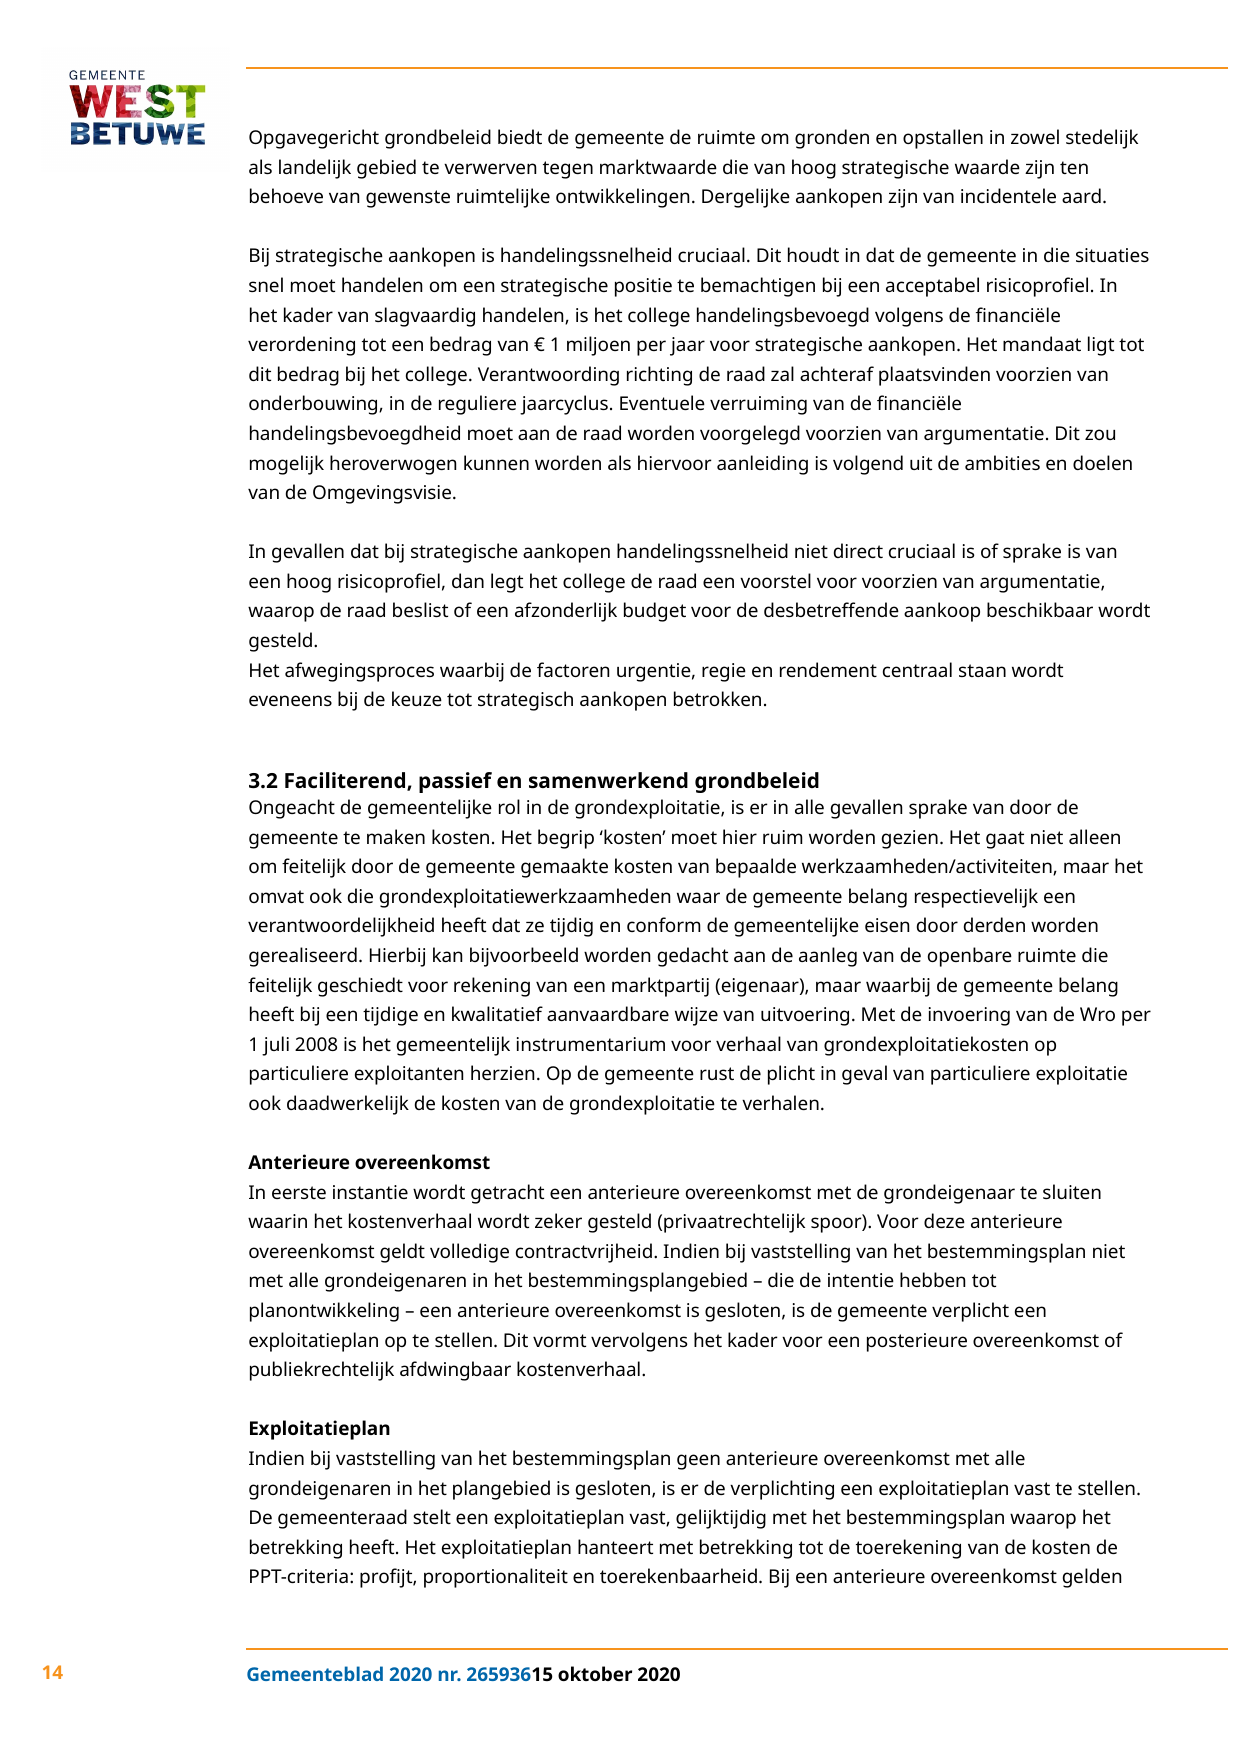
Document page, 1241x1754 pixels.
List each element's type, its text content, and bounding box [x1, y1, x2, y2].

text Exploitatieplan [248, 1416, 1152, 1441]
text In eerste instantie wordt getracht een anterieure overeenkomst met de grondeigenaar te sluiten waarin het kostenverhaal wordt zeker gesteld (privaatrechtelijk spoor). Voor deze anterieure overeenkomst geldt volledige contractvrijheid. Indien bij vaststelling van het bestemmingsplan niet met alle grondeigenaren in het bestemmingsplangebied – die de intentie hebben tot planontwikkeling – een anterieure overeenkomst is gesloten, is de gemeente verplicht een exploitatieplan op te stellen. Dit vormt vervolgens het kader voor een posterieure overeenkomst of publiekrechtelijk afdwingbaar kostenverhaal. [248, 1179, 1152, 1382]
text 3.2 Faciliterend, passief en samenwerkend grondbeleid [248, 766, 1152, 794]
table_header Opgavegericht grondbeleid biedt de gemeente de ruimte om gronden en opstallen in zowel stedelijk als landelijk gebied te verwerven tegen marktwaarde die van hoog strategische waarde zijn ten behoeve van gewenste ruimtelijke ontwikkelingen. Dergelijke aankopen zijn van incidentele aard. Bij strategische aankopen is handelingssnelheid cruciaal. Dit houdt in dat de gemeente in die situaties snel moet handelen om een strategische positie te bemachtigen bij een acceptabel risicoprofiel. In het kader van slagvaardig handelen, is het college handelingsbevoegd volgens de financiële verordening tot een bedrag van € 1 miljoen per jaar voor strategische aankopen. Het mandaat ligt tot dit bedrag bij het college. Verantwoording richting de raad zal achteraf plaatsvinden voorzien van onderbouwing, in de reguliere jaarcyclus. Eventuele verruiming van de financiële handelingsbevoegdheid moet aan de raad worden voorgelegd voorzien van argumentatie. Dit zou mogelijk heroverwogen kunnen worden als hiervoor aanleiding is volgend uit de ambities en doelen van de Omgevingsvisie. In gevallen dat bij strategische aankopen handelingssnelheid niet direct cruciaal is of sprake is van een hoog risicoprofiel, dan legt het college de raad een voorstel voor voorzien van argumentatie, waarop de raad beslist of een afzonderlijk budget voor de desbetreffende aankoop beschikbaar wordt gesteld. Het afwegingsproces waarbij de factoren urgentie, regie en rendement centraal staan wordt eveneens bij de keuze tot strategisch aankopen betrokken. [248, 95, 1152, 712]
text Indien bij vaststelling van het bestemmingsplan geen anterieure overeenkomst met alle grondeigenaren in het plangebied is gesloten, is er de verplichting een exploitatieplan vast te stellen. De gemeenteraad stelt een exploitatieplan vast, gelijktijdig met het bestemmingsplan waarop het betrekking heeft. Het exploitatieplan hanteert met betrekking tot de toerekening van de kosten de PPT-criteria: profijt, proportionaliteit en toerekenbaarheid. Bij een anterieure overeenkomst gelden [248, 1445, 1152, 1589]
picture [41, 47, 231, 172]
text Anterieure overeenkomst [248, 1149, 1152, 1175]
text Ongeacht de gemeentelijke rol in de grondexploitatie, is er in alle gevallen sprake van door de gemeente te maken kosten. Het begrip ‘kosten’ moet hier ruim worden gezien. Het gaat niet alleen om feitelijk door de gemeente gemaakte kosten van bepaalde werkzaamheden/activiteiten, maar het omvat ook die grondexploitatiewerkzaamheden waar de gemeente belang respectievelijk een verantwoordelijkheid heeft dat ze tijdig en conform de gemeentelijke eisen door derden worden gerealiseerd. Hierbij kan bijvoorbeeld worden gedacht aan de aanleg van de openbare ruimte die feitelijk geschiedt voor rekening van een marktpartij (eigenaar), maar waarbij de gemeente belang heeft bij een tijdige en kwalitatief aanvaardbare wijze van uitvoering. Met de invoering van de Wro per 1 juli 2008 is het gemeentelijk instrumentarium voor verhaal van grondexploitatiekosten op particuliere exploitanten herzien. Op de gemeente rust de plicht in geval van particuliere exploitatie ook daadwerkelijk de kosten van de grondexploitatie te verhalen. [248, 794, 1152, 1116]
